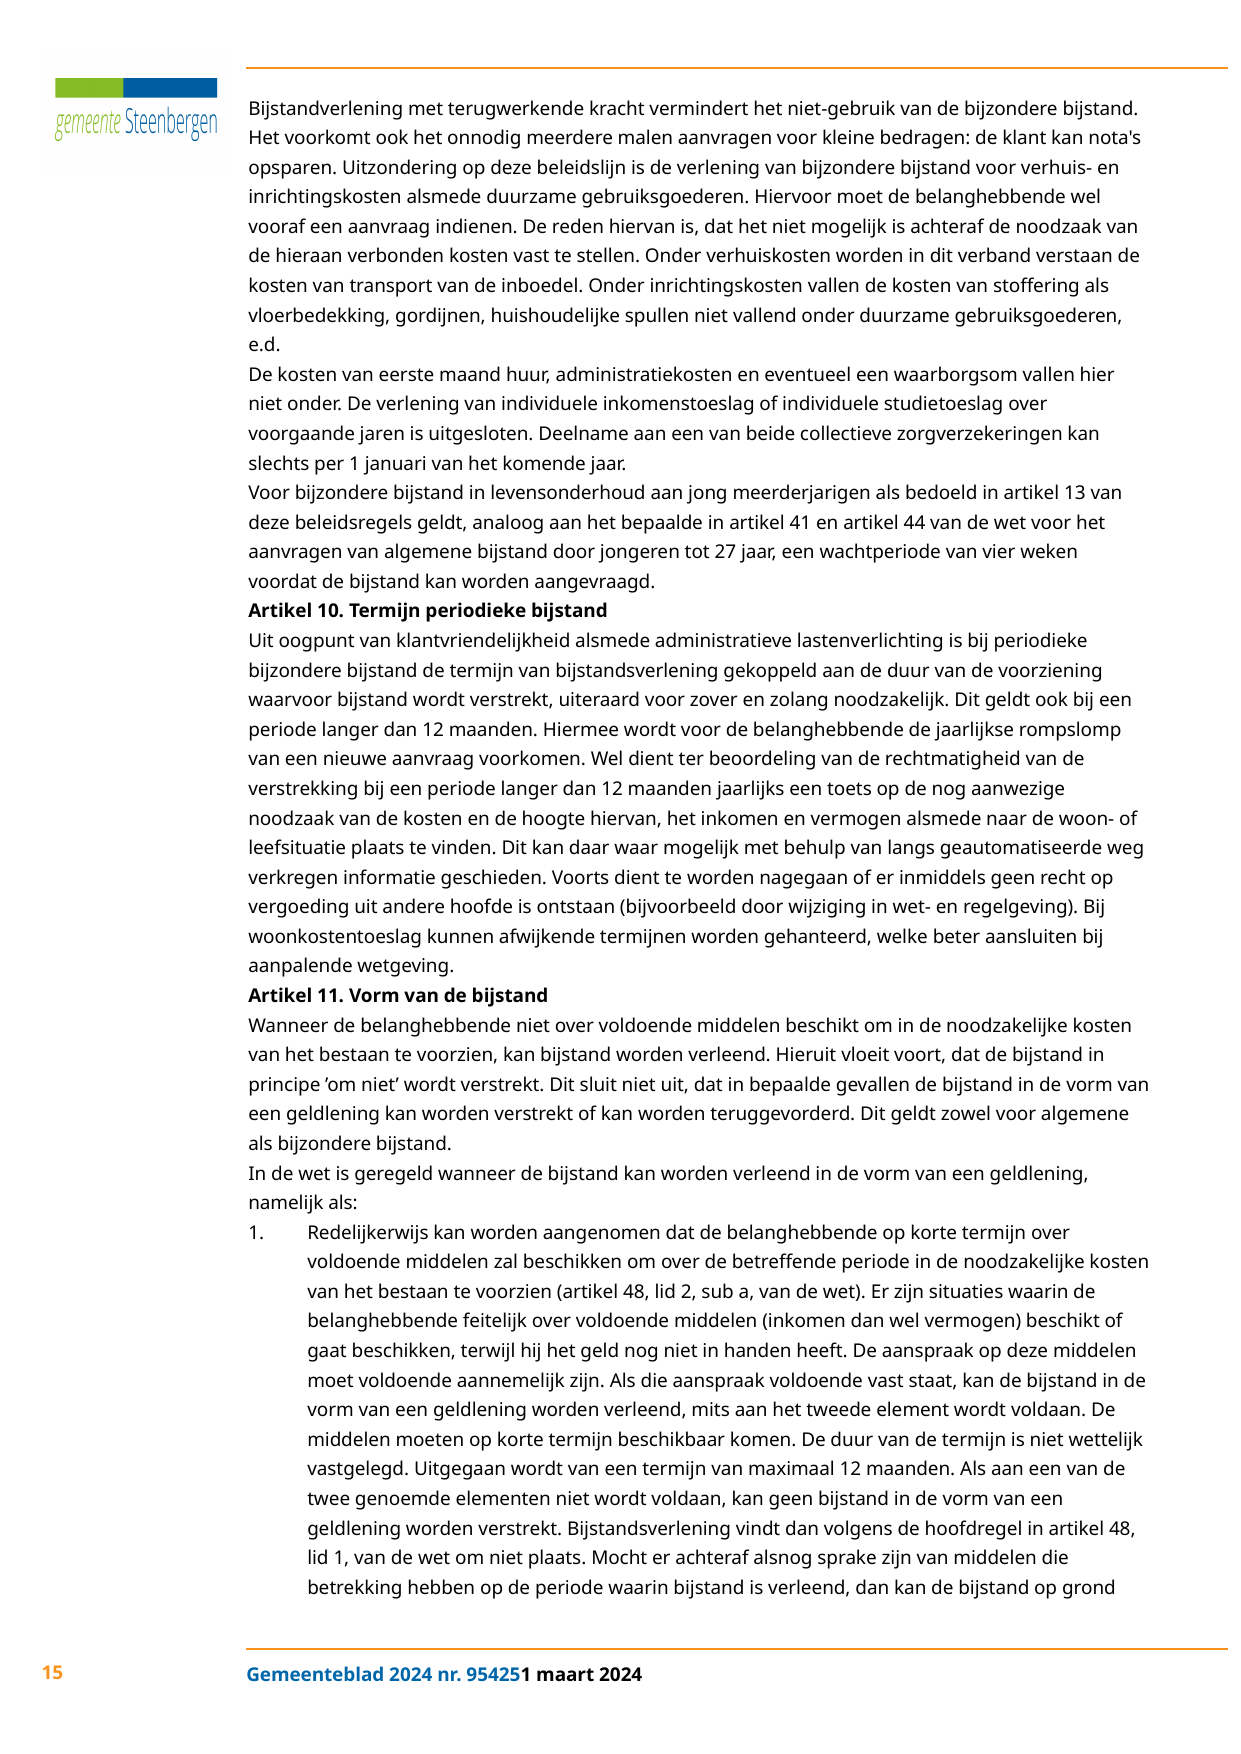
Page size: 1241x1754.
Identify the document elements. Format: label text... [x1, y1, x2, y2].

text Uit oogpunt van klantvriendelijkheid alsmede administratieve lastenverlichting is bij periodieke bijzondere bijstand de termijn van bijstandsverlening gekoppeld aan de duur van de voorziening waarvoor bijstand wordt verstrekt, uiteraard voor zover en zolang noodzakelijk. Dit geldt ook bij een periode langer dan 12 maanden. Hiermee wordt voor de belanghebbende de jaarlijkse rompslomp van een nieuwe aanvraag voorkomen. Wel dient ter beoordeling van de rechtmatigheid van de verstrekking bij een periode langer dan 12 maanden jaarlijks een toets op de nog aanwezige noodzaak van de kosten en de hoogte hiervan, het inkomen en vermogen alsmede naar de woon- of leefsituatie plaats te vinden. Dit kan daar waar mogelijk met behulp van langs geautomatiseerde weg verkregen informatie geschieden. Voorts dient te worden nagegaan of er inmiddels geen recht op vergoeding uit andere hoofde is ontstaan (bijvoorbeeld door wijziging in wet- en regelgeving). Bij woonkostentoeslag kunnen afwijkende termijnen worden gehanteerd, welke beter aansluiten bij aanpalende wetgeving. [248, 627, 1152, 978]
picture [41, 47, 231, 172]
text Bijstandverlening met terugwerkende kracht vermindert het niet-gebruik van de bijzondere bijstand. Het voorkomt ook het onnodig meerdere malen aanvragen voor kleine bedragen: de klant kan nota's opsparen. Uitzondering op deze beleidslijn is de verlening van bijzondere bijstand voor verhuis- en inrichtingskosten alsmede duurzame gebruiksgoederen. Hiervoor moet de belanghebbende wel vooraf een aanvraag indienen. De reden hiervan is, dat het niet mogelijk is achteraf de noodzaak van de hieraan verbonden kosten vast te stellen. Onder verhuiskosten worden in dit verband verstaan de kosten van transport van de inboedel. Onder inrichtingskosten vallen de kosten van stoffering als vloerbedekking, gordijnen, huishoudelijke spullen niet vallend onder duurzame gebruiksgoederen, e.d. [248, 95, 1152, 357]
list Redelijkerwijs kan worden aangenomen dat de belanghebbende op korte termijn over voldoende middelen zal beschikken om over de betreffende periode in de noodzakelijke kosten van het bestaan te voorzien (artikel 48, lid 2, sub a, van de wet). Er zijn situaties waarin de belanghebbende feitelijk over voldoende middelen (inkomen dan wel vermogen) beschikt of gaat beschikken, terwijl hij het geld nog niet in handen heeft. De aanspraak op deze middelen moet voldoende aannemelijk zijn. Als die aanspraak voldoende vast staat, kan de bijstand in de vorm van een geldlening worden verleend, mits aan het tweede element wordt voldaan. De middelen moeten op korte termijn beschikbaar komen. De duur van de termijn is niet wettelijk vastgelegd. Uitgegaan wordt van een termijn van maximaal 12 maanden. Als aan een van de twee genoemde elementen niet wordt voldaan, kan geen bijstand in de vorm van een geldlening worden verstrekt. Bijstandsverlening vindt dan volgens de hoofdregel in artikel 48, lid 1, van de wet om niet plaats. Mocht er achteraf alsnog sprake zijn van middelen die betrekking hebben op de periode waarin bijstand is verleend, dan kan de bijstand op grond [248, 1219, 1152, 1600]
text In de wet is geregeld wanneer de bijstand kan worden verleend in de vorm van een geldlening, namelijk als: [248, 1160, 1152, 1215]
text Voor bijzondere bijstand in levensonderhoud aan jong meerderjarigen als bedoeld in artikel 13 van deze beleidsregels geldt, analoog aan het bepaalde in artikel 41 en artikel 44 van de wet voor het aanvragen van algemene bijstand door jongeren tot 27 jaar, een wachtperiode van vier weken voordat de bijstand kan worden aangevraagd. [248, 479, 1152, 594]
text Artikel 10. Termijn periodieke bijstand [248, 598, 1152, 623]
text De kosten van eerste maand huur, administratiekosten en eventueel een waarborgsom vallen hier niet onder. De verlening van individuele inkomenstoeslag of individuele studietoeslag over voorgaande jaren is uitgesloten. Deelname aan een van beide collectieve zorgverzekeringen kan slechts per 1 januari van het komende jaar. [248, 361, 1152, 476]
text Wanneer de belanghebbende niet over voldoende middelen beschikt om in de noodzakelijke kosten van het bestaan te voorzien, kan bijstand worden verleend. Hieruit vloeit voort, dat de bijstand in principe ’om niet’ wordt verstrekt. Dit sluit niet uit, dat in bepaalde gevallen de bijstand in de vorm van een geldlening kan worden verstrekt of kan worden teruggevorderd. Dit geldt zowel voor algemene als bijzondere bijstand. [248, 1012, 1152, 1156]
text Artikel 11. Vorm van de bijstand [248, 982, 1152, 1008]
